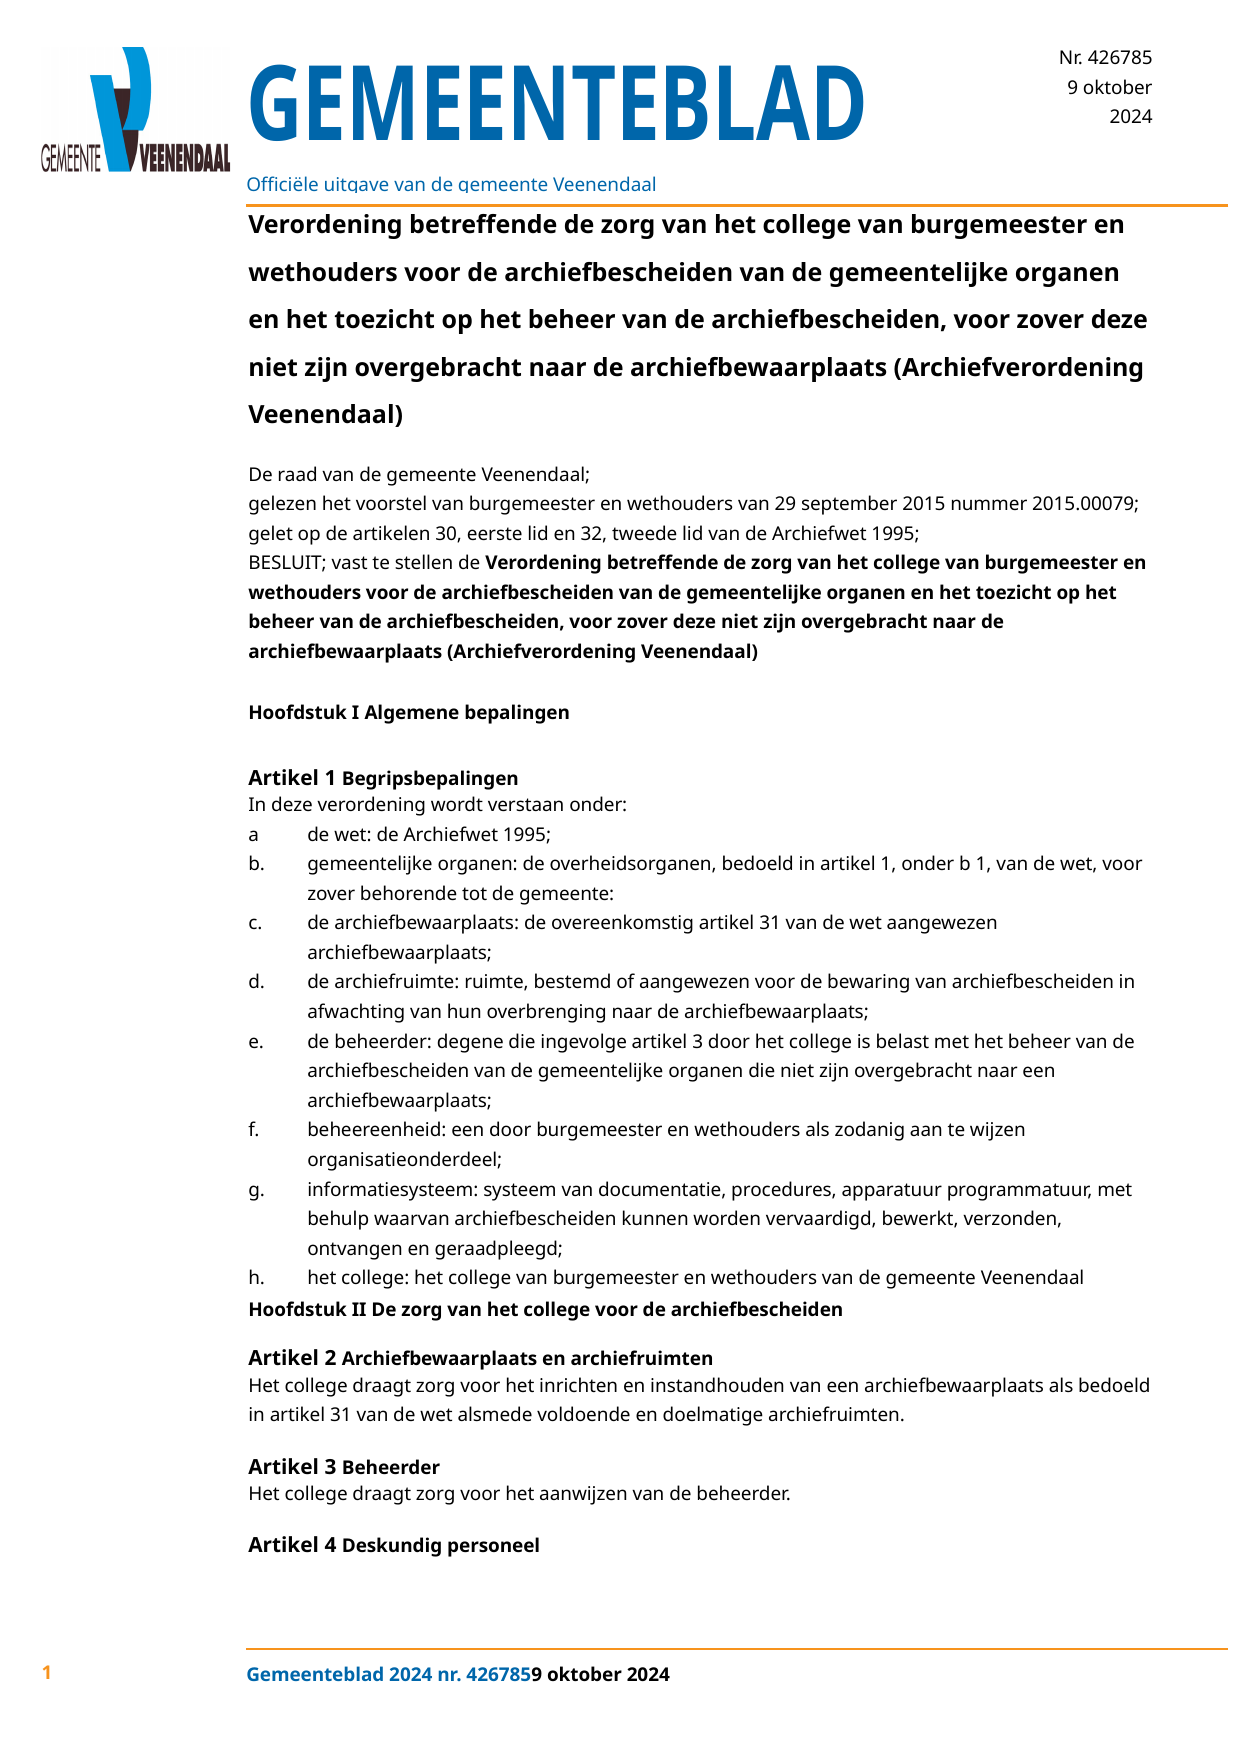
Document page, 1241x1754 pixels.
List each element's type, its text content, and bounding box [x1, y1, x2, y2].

text De raad van de gemeente Veenendaal; [248, 461, 1152, 486]
list informatiesysteem: systeem van documentatie, procedures, apparatuur programmatuur, met behulp waarvan archiefbescheiden kunnen worden vervaardigd, bewerkt, verzonden, ontvangen en geraadpleegd; [248, 1176, 1152, 1261]
text gelezen het voorstel van burgemeester en wethouders van 29 september 2015 nummer 2015.00079; [248, 490, 1152, 516]
text Verordening betreffende de zorg van het college van burgemeester en wethouders voor de archiefbescheiden van de gemeentelijke organen en het toezicht op het beheer van de archiefbescheiden, voor zover deze niet zijn overgebracht naar de archiefbewaarplaats (Archiefverordening Veenendaal) [248, 207, 1152, 431]
text Artikel 4 Deskundig personeel [248, 1531, 1152, 1559]
list beheereenheid: een door burgemeester en wethouders als zodanig aan te wijzen organisatieonderdeel; [248, 1117, 1152, 1172]
text Artikel 1 Begripsbepalingen [248, 763, 1152, 791]
list de archiefbewaarplaats: de overeenkomstig artikel 31 van de wet aangewezen archiefbewaarplaats; [248, 909, 1152, 965]
text Het college draagt zorg voor het inrichten en instandhouden van een archiefbewaarplaats als bedoeld in artikel 31 van de wet alsmede voldoende en doelmatige archiefruimten. [248, 1372, 1152, 1427]
text Artikel 3 Beheerder [248, 1452, 1152, 1480]
text BESLUIT; vast te stellen de Verordening betreffende de zorg van het college van burgemeester en wethouders voor de archiefbescheiden van de gemeentelijke organen en het toezicht op het beheer van de archiefbescheiden, voor zover deze niet zijn overgebracht naar de archiefbewaarplaats (Archiefverordening Veenendaal) [248, 549, 1152, 664]
list de archiefruimte: ruimte, bestemd of aangewezen voor de bewaring van archiefbescheiden in afwachting van hun overbrenging naar de archiefbewaarplaats; [248, 969, 1152, 1024]
list het college: het college van burgemeester en wethouders van de gemeente Veenendaal [248, 1264, 1152, 1290]
list gemeentelijke organen: de overheidsorganen, bedoeld in artikel 1, onder b 1, van de wet, voor zover behorende tot de gemeente: [248, 850, 1152, 906]
picture [41, 47, 130, 172]
list de wet: de Archiefwet 1995; [248, 821, 1152, 846]
list de beheerder: degene die ingevolge artikel 3 door het college is belast met het beheer van de archiefbescheiden van de gemeentelijke organen die niet zijn overgebracht naar een archiefbewaarplaats; [248, 1028, 1152, 1113]
text gelet op de artikelen 30, eerste lid en 32, tweede lid van de Archiefwet 1995; [248, 520, 1152, 546]
text Hoofdstuk II De zorg van het college voor de archiefbescheiden [248, 1294, 1152, 1322]
text Artikel 2 Archiefbewaarplaats en archiefruimten [248, 1343, 1152, 1372]
text In deze verordening wordt verstaan onder: [248, 791, 1152, 817]
picture [123, 47, 231, 172]
text Het college draagt zorg voor het aanwijzen van de beheerder. [248, 1480, 1152, 1506]
text Hoofdstuk I Algemene bepalingen [248, 697, 1152, 726]
